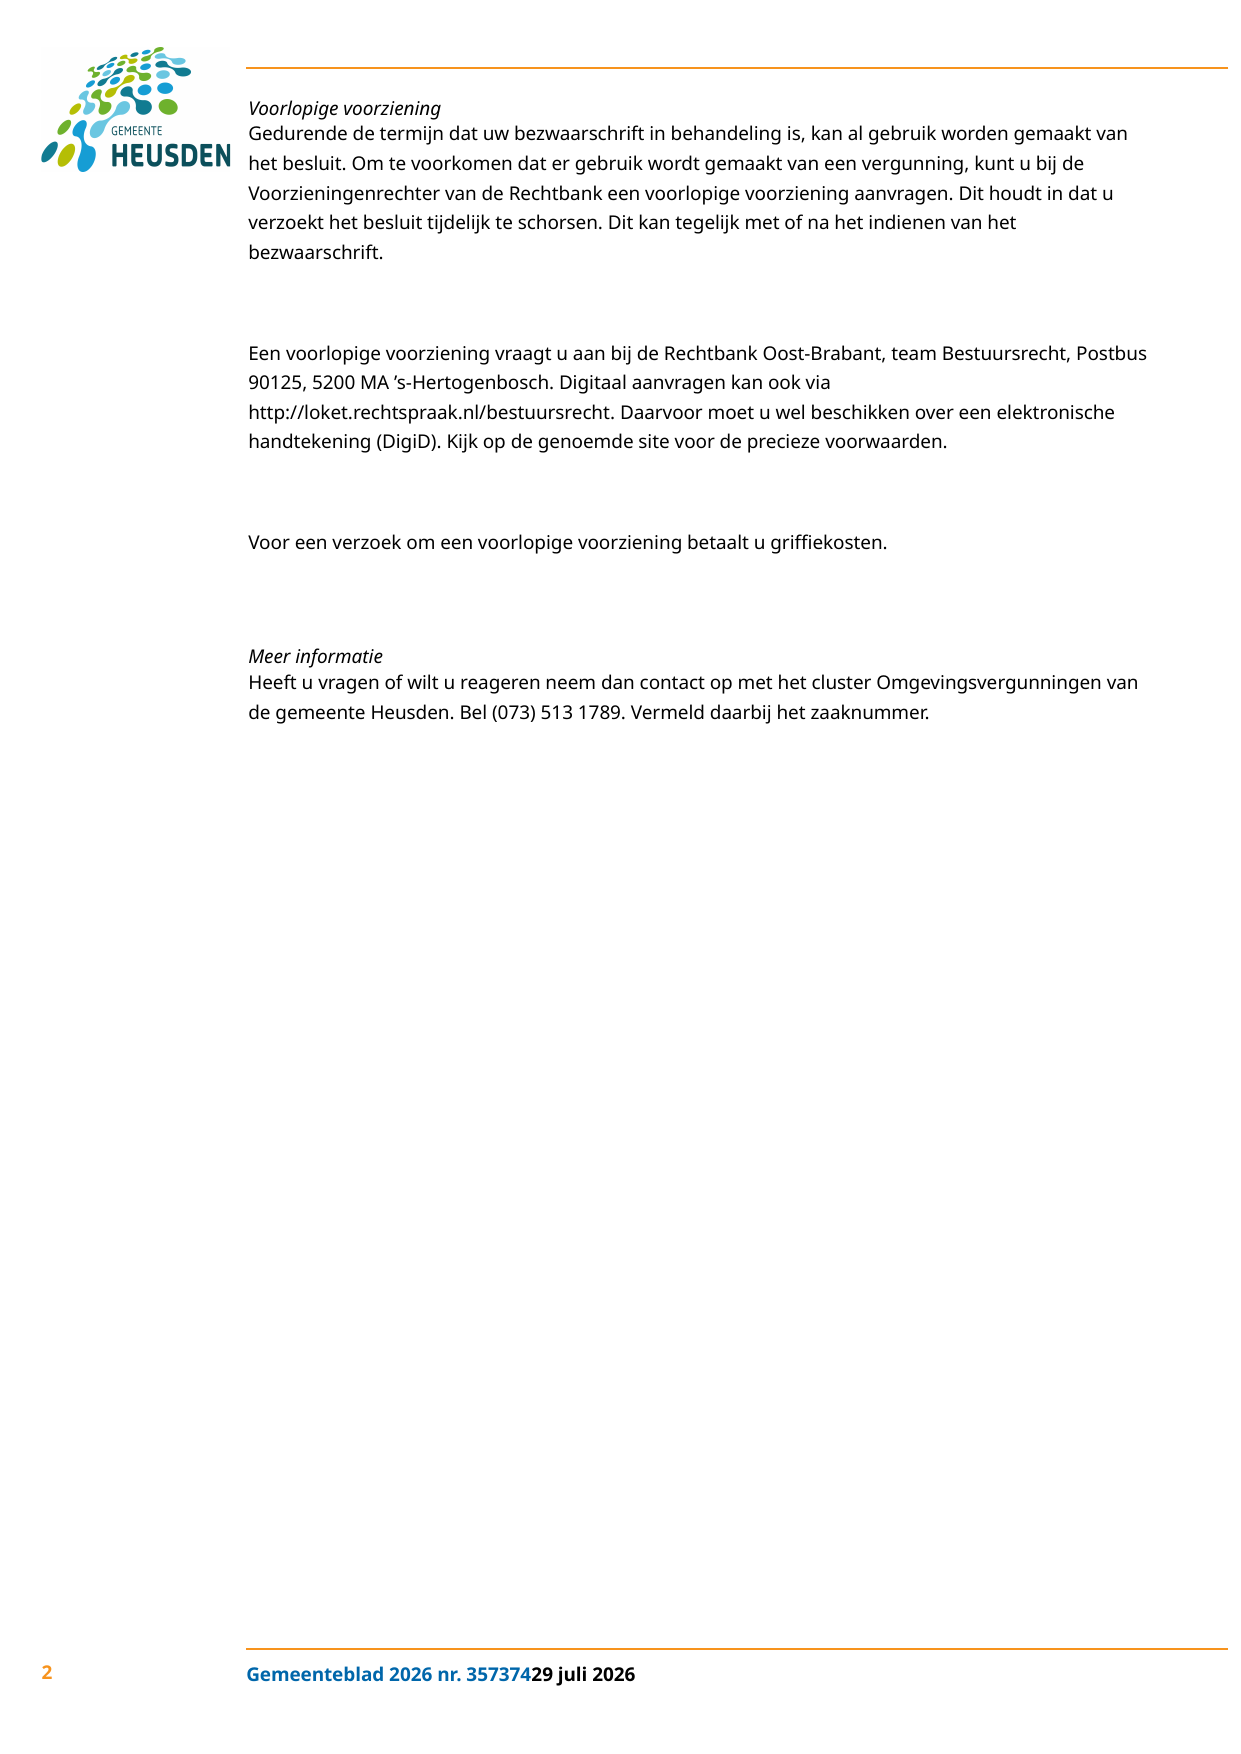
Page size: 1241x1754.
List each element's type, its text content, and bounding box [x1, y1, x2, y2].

text Voorlopige voorziening [248, 95, 1152, 121]
text Voor een verzoek om een voorlopige voorziening betaalt u griffiekosten. [248, 529, 1152, 555]
text Gedurende de termijn dat uw bezwaarschrift in behandeling is, kan al gebruik worden gemaakt van het besluit. Om te voorkomen dat er gebruik wordt gemaakt van een vergunning, kunt u bij de Voorzieningenrechter van de Rechtbank een voorlopige voorziening aanvragen. Dit houdt in dat u verzoekt het besluit tijdelijk te schorsen. Dit kan tegelijk met of na het indienen van het bezwaarschrift. [248, 121, 1152, 264]
text Een voorlopige voorziening vraagt u aan bij de Rechtbank Oost-Brabant, team Bestuursrecht, Postbus 90125, 5200 MA ’s-Hertogenbosch. Digitaal aanvragen kan ook via http://loket.rechtspraak.nl/bestuursrecht. Daarvoor moet u wel beschikken over een elektronische handtekening (DigiD). Kijk op de genoemde site voor de precieze voorwaarden. [248, 340, 1152, 454]
text Meer informatie [248, 644, 1152, 669]
text Heeft u vragen of wilt u reageren neem dan contact op met het cluster Omgevingsvergunningen van de gemeente Heusden. Bel (073) 513 1789. Vermeld daarbij het zaaknummer. [248, 669, 1152, 725]
picture [41, 47, 231, 172]
